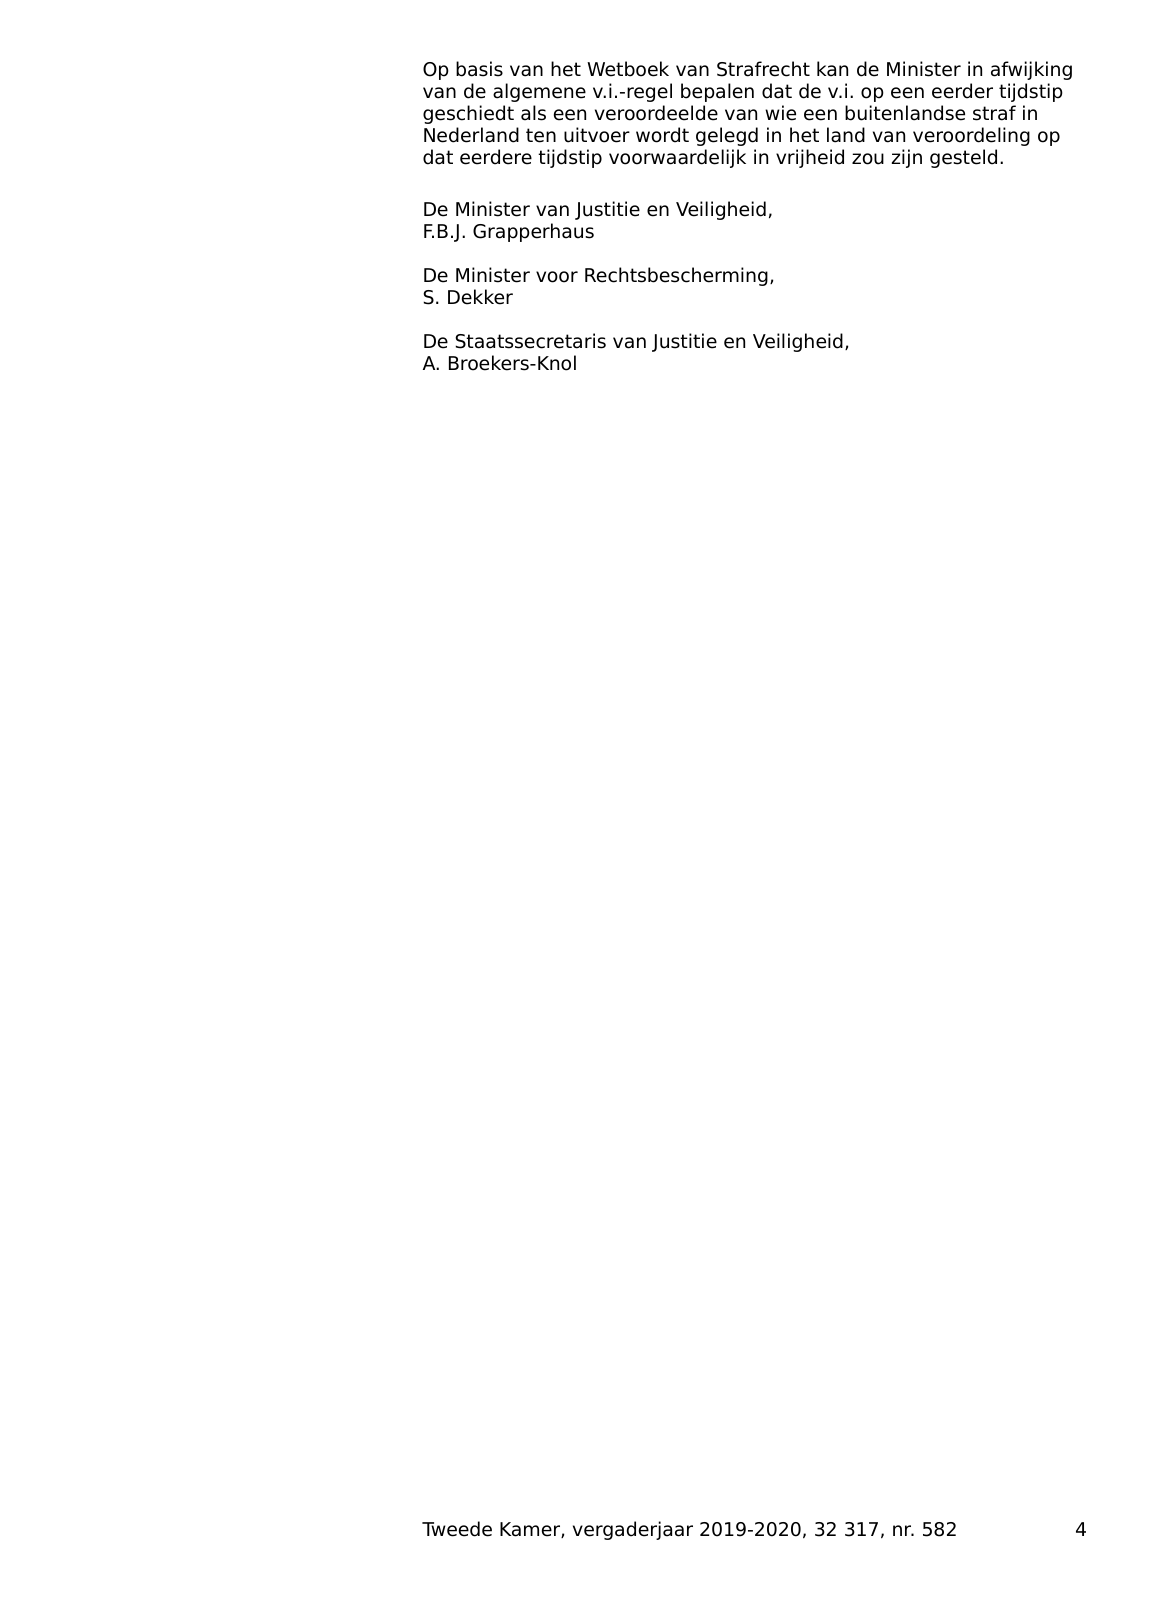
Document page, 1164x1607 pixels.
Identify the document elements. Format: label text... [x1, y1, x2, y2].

text De Minister van Justitie en Veiligheid, F.B.J. Grapperhaus [422, 199, 1087, 243]
text De Staatssecretaris van Justitie en Veiligheid, A. Broekers-Knol [422, 331, 1087, 375]
text De Minister voor Rechtsbescherming, S. Dekker [422, 265, 1087, 309]
text Op basis van het Wetboek van Strafrecht kan de Minister in afwijking van de algemene v.i.-regel bepalen dat de v.i. op een eerder tijdstip geschiedt als een veroordeelde van wie een buitenlandse straf in Nederland ten uitvoer wordt gelegd in het land van veroordeling op dat eerdere tijdstip voorwaardelijk in vrijheid zou zijn gesteld. [422, 59, 1087, 169]
